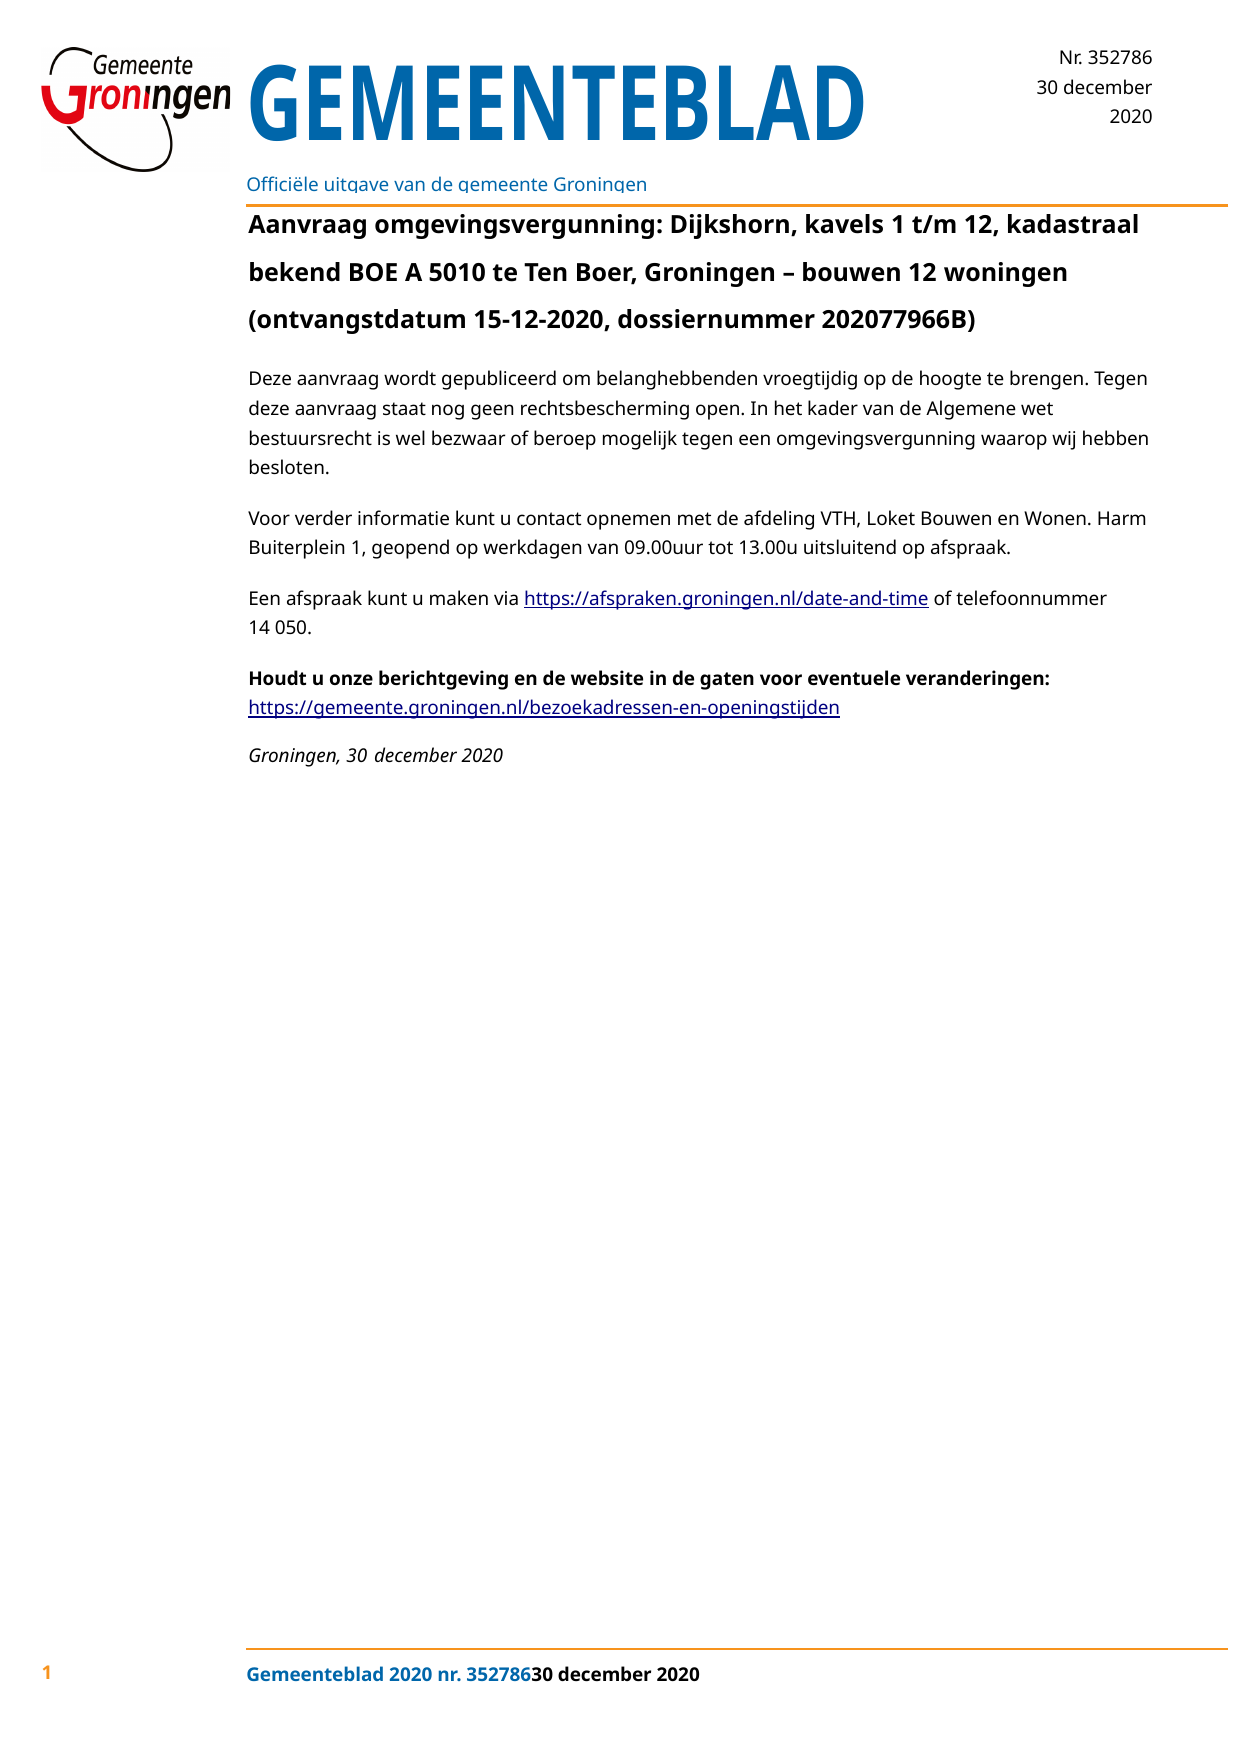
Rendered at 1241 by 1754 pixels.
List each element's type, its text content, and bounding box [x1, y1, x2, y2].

text Groningen, 30 december 2020 [248, 742, 1152, 768]
text Een afspraak kunt u maken via https://afspraken.groningen.nl/date-and-time of telefoonnummer 14 050. [248, 585, 1152, 640]
text Houdt u onze berichtgeving en de website in de gaten voor eventuele veranderingen: https://gemeente.groningen.nl/bezoekadressen-en-openingstijden [248, 665, 1152, 720]
text Deze aanvraag wordt gepubliceerd om belanghebbenden vroegtijdig op de hoogte te brengen. Tegen deze aanvraag staat nog geen rechtsbescherming open. In het kader van de Algemene wet bestuursrecht is wel bezwaar of beroep mogelijk tegen een omgevingsvergunning waarop wij hebben besloten. [248, 366, 1152, 480]
text Aanvraag omgevingsvergunning: Dijkshorn, kavels 1 t/m 12, kadastraal bekend BOE A 5010 te Ten Boer, Groningen – bouwen 12 woningen (ontvangstdatum 15-12-2020, dossiernummer 202077966B) [248, 207, 1152, 336]
text Voor verder informatie kunt u contact opnemen met de afdeling VTH, Loket Bouwen en Wonen. Harm Buiterplein 1, geopend op werkdagen van 09.00uur tot 13.00u uitsluitend op afspraak. [248, 505, 1152, 560]
picture [41, 47, 231, 172]
